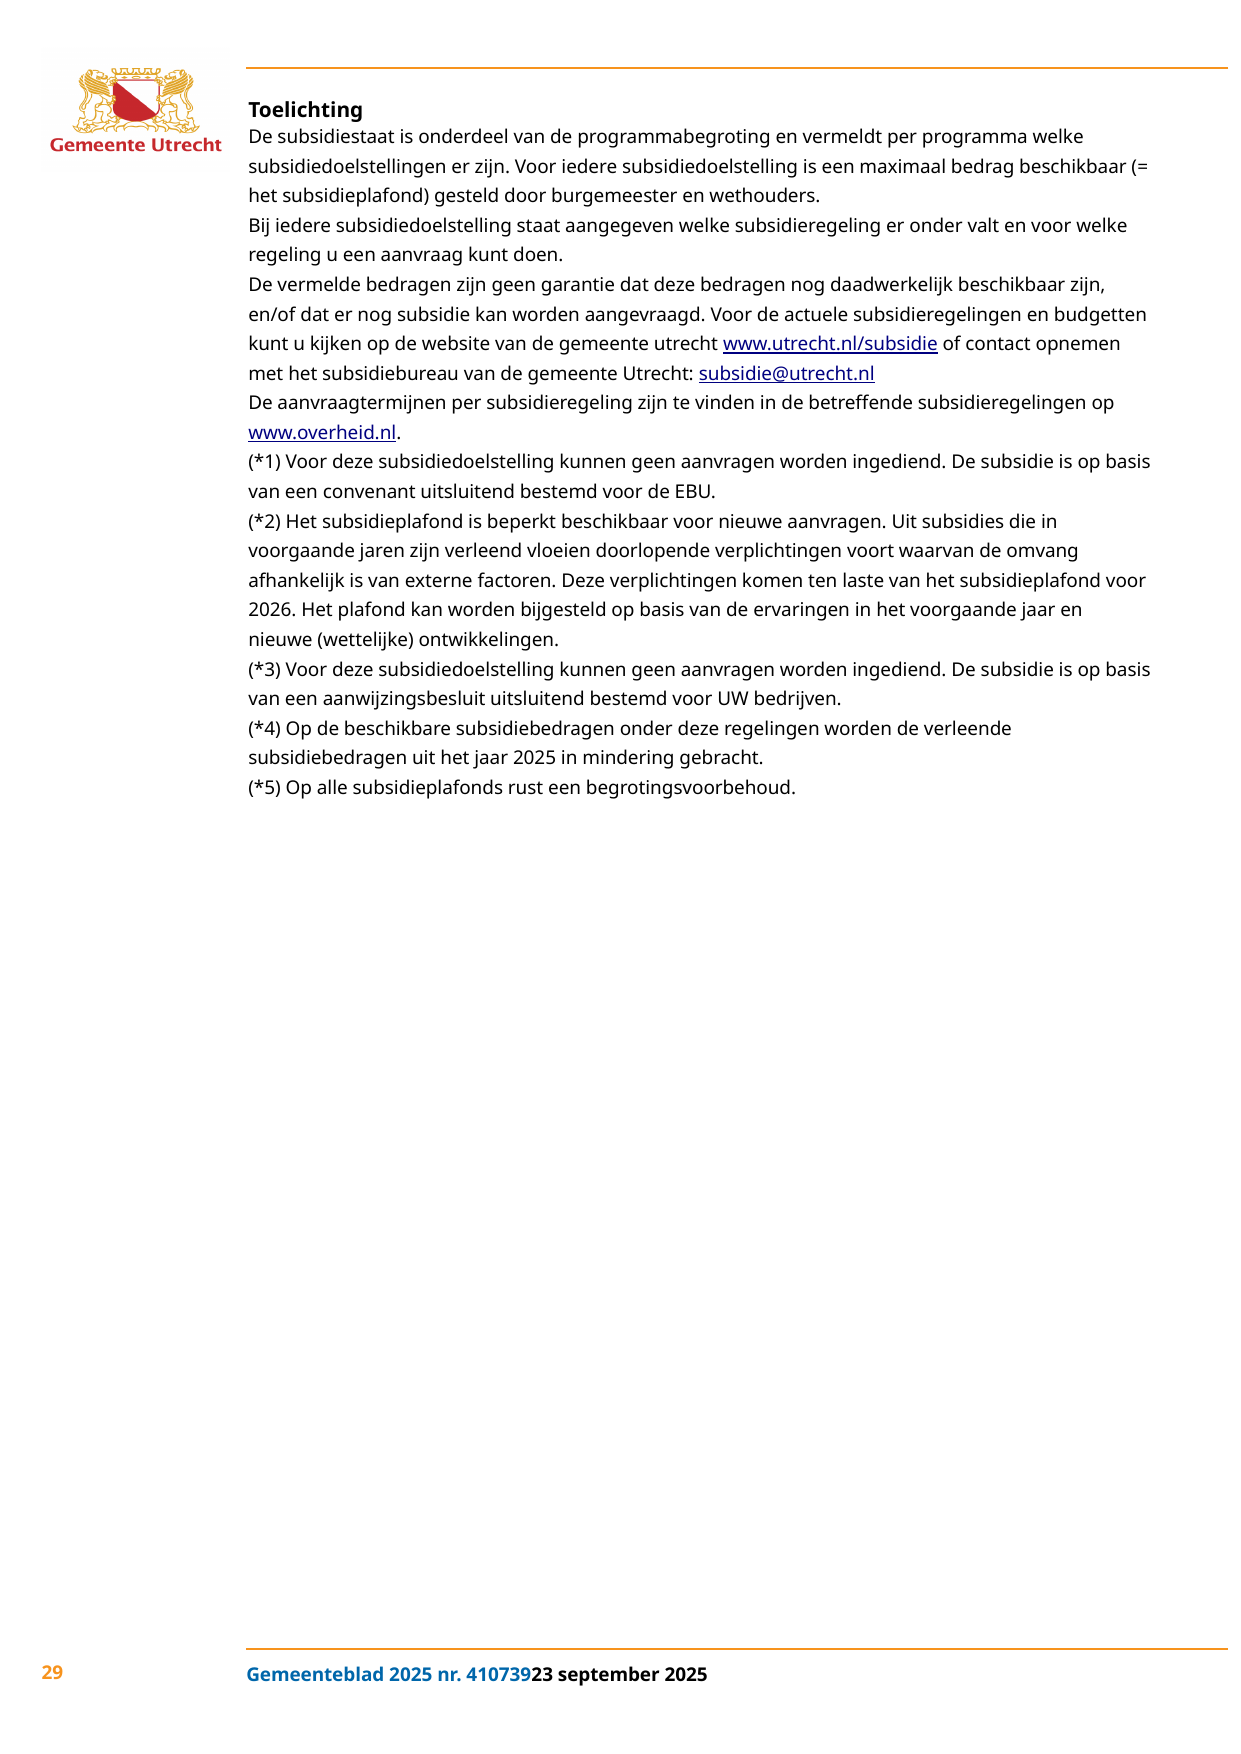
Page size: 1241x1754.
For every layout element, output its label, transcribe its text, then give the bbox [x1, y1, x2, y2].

text (*2) Het subsidieplafond is beperkt beschikbaar voor nieuwe aanvragen. Uit subsidies die in voorgaande jaren zijn verleend vloeien doorlopende verplichtingen voort waarvan de omvang afhankelijk is van externe factoren. Deze verplichtingen komen ten laste van het subsidieplafond voor 2026. Het plafond kan worden bijgesteld op basis van de ervaringen in het voorgaande jaar en nieuwe (wettelijke) ontwikkelingen. [248, 508, 1152, 652]
text De aanvraagtermijnen per subsidieregeling zijn te vinden in de betreffende subsidieregelingen op www.overheid.nl. [248, 389, 1152, 445]
text (*5) Op alle subsidieplafonds rust een begrotingsvoorbehoud. [248, 774, 1152, 800]
text (*1) Voor deze subsidiedoelstelling kunnen geen aanvragen worden ingediend. De subsidie is op basis van een convenant uitsluitend bestemd voor de EBU. [248, 449, 1152, 504]
text De vermelde bedragen zijn geen garantie dat deze bedragen nog daadwerkelijk beschikbaar zijn, en/of dat er nog subsidie kan worden aangevraagd. Voor de actuele subsidieregelingen en budgetten kunt u kijken op de website van de gemeente utrecht www.utrecht.nl/subsidie of contact opnemen met het subsidiebureau van de gemeente Utrecht: subsidie@utrecht.nl [248, 271, 1152, 386]
picture [41, 47, 231, 172]
text De subsidiestaat is onderdeel van de programmabegroting en vermeldt per programma welke subsidiedoelstellingen er zijn. Voor iedere subsidiedoelstelling is een maximaal bedrag beschikbaar (= het subsidieplafond) gesteld door burgemeester en wethouders. [248, 123, 1152, 208]
text Toelichting [248, 95, 1152, 123]
text (*3) Voor deze subsidiedoelstelling kunnen geen aanvragen worden ingediend. De subsidie is op basis van een aanwijzingsbesluit uitsluitend bestemd voor UW bedrijven. [248, 656, 1152, 711]
text (*4) Op de beschikbare subsidiebedragen onder deze regelingen worden de verleende subsidiebedragen uit het jaar 2025 in mindering gebracht. [248, 715, 1152, 770]
text Bij iedere subsidiedoelstelling staat aangegeven welke subsidieregeling er onder valt en voor welke regeling u een aanvraag kunt doen. [248, 212, 1152, 267]
